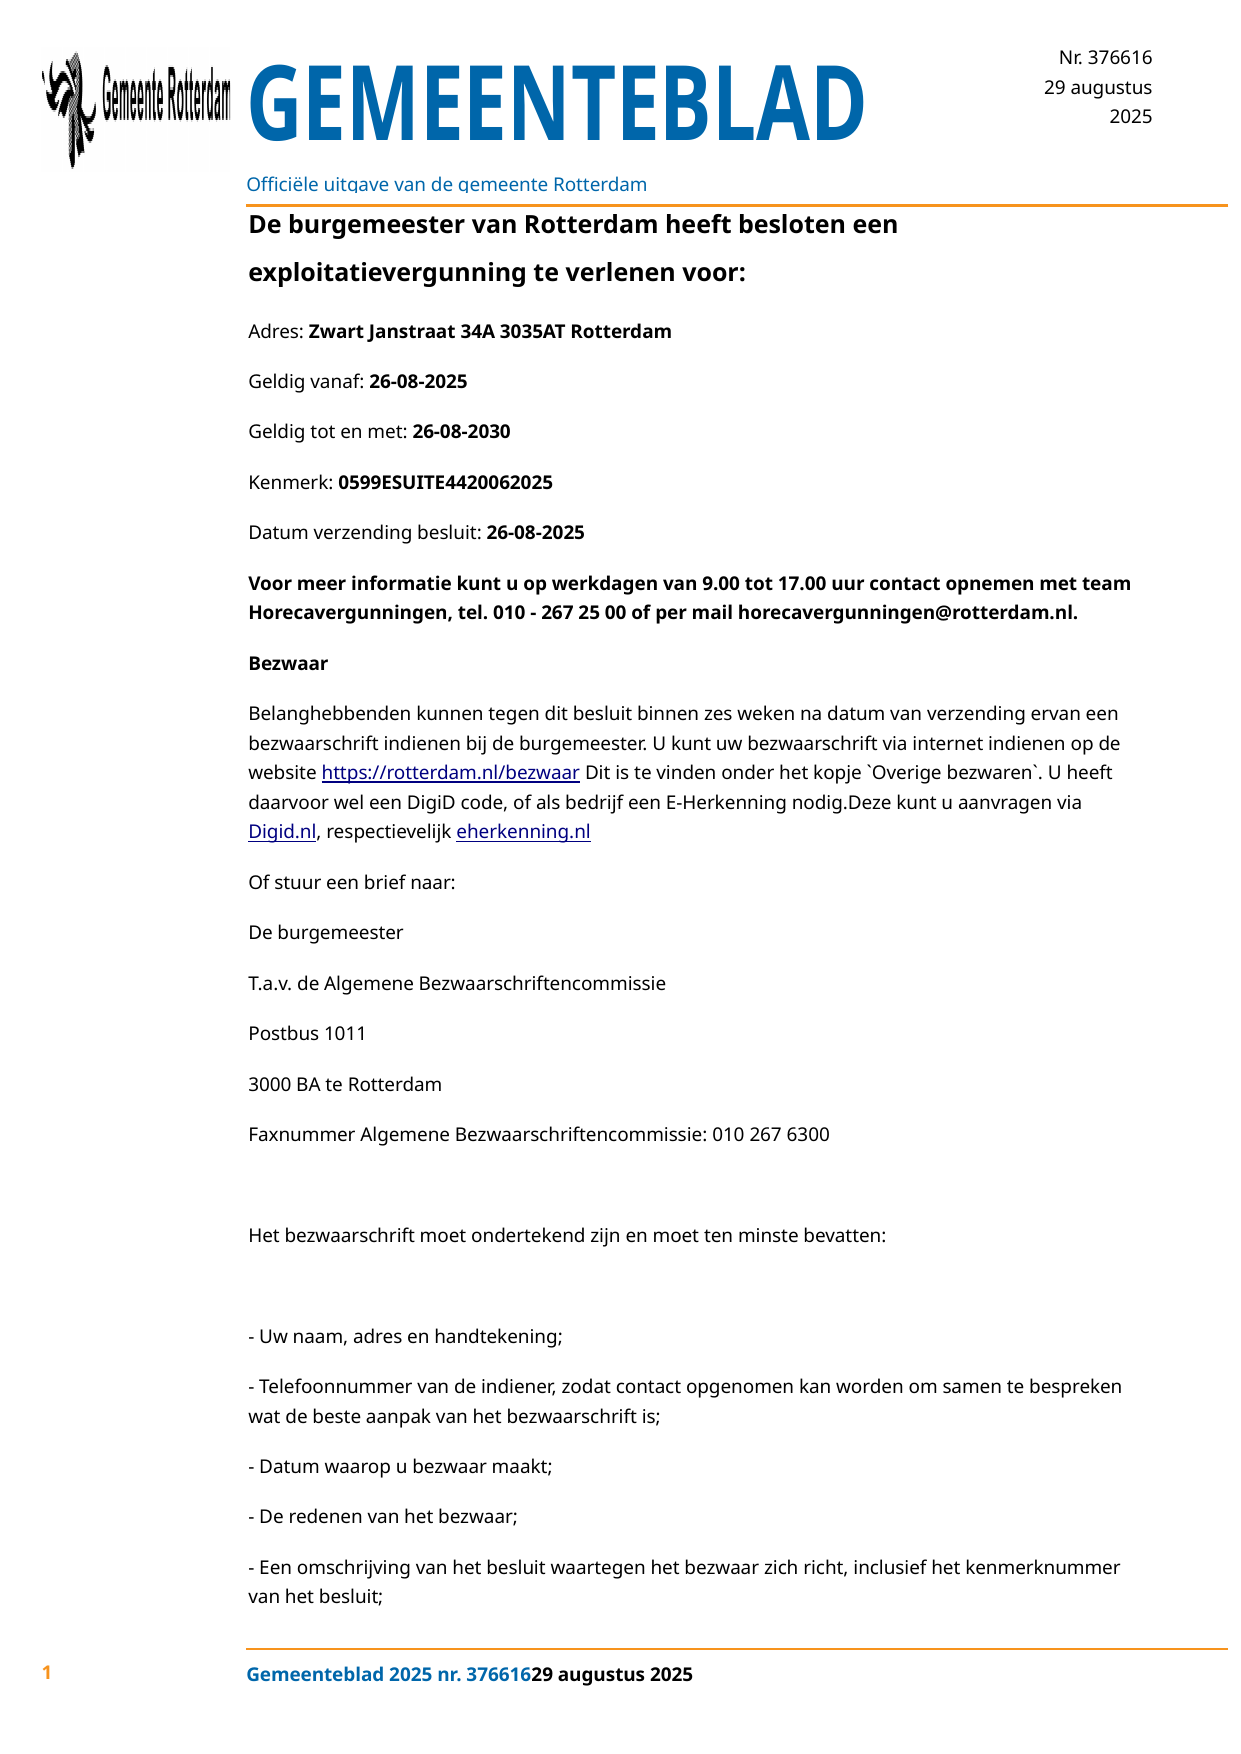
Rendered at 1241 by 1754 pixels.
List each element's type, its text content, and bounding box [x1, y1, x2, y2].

text Kenmerk: 0599ESUITE4420062025 [248, 469, 1152, 495]
text - Datum waarop u bezwaar maakt; [248, 1453, 1152, 1479]
text - Telefoonnummer van de indiener, zodat contact opgenomen kan worden om samen te bespreken wat de beste aanpak van het bezwaarschrift is; [248, 1373, 1152, 1429]
text Datum verzending besluit: 26-08-2025 [248, 519, 1152, 545]
text De burgemeester van Rotterdam heeft besloten een exploitatievergunning te verlenen voor: [248, 207, 1152, 288]
text De burgemeester [248, 919, 1152, 945]
text Postbus 1011 [248, 1020, 1152, 1046]
text T.a.v. de Algemene Bezwaarschriftencommissie [248, 970, 1152, 996]
text Het bezwaarschrift moet ondertekend zijn en moet ten minste bevatten: [248, 1222, 1152, 1248]
text - De redenen van het bezwaar; [248, 1504, 1152, 1529]
text Geldig tot en met: 26-08-2030 [248, 419, 1152, 444]
text Of stuur een brief naar: [248, 869, 1152, 895]
text Adres: Zwart Janstraat 34A 3035AT Rotterdam [248, 318, 1152, 344]
picture [41, 47, 231, 172]
text Voor meer informatie kunt u op werkdagen van 9.00 tot 17.00 uur contact opnemen met team Horecavergunningen, tel. 010 - 267 25 00 of per mail horecavergunningen@rotterdam.nl. [248, 570, 1152, 625]
text - Uw naam, adres en handtekening; [248, 1323, 1152, 1349]
text Bezwaar [248, 650, 1152, 676]
text Geldig vanaf: 26-08-2025 [248, 368, 1152, 394]
text Faxnummer Algemene Bezwaarschriftencommissie: 010 267 6300 [248, 1121, 1152, 1147]
text - Een omschrijving van het besluit waartegen het bezwaar zich richt, inclusief het kenmerknummer van het besluit; [248, 1554, 1152, 1609]
text Belanghebbenden kunnen tegen dit besluit binnen zes weken na datum van verzending ervan een bezwaarschrift indienen bij de burgemeester. U kunt uw bezwaarschrift via internet indienen op de website https://rotterdam.nl/bezwaar Dit is te vinden onder het kopje `Overige bezwaren`. U heeft daarvoor wel een DigiD code, of als bedrijf een E-Herkenning nodig.Deze kunt u aanvragen via Digid.nl, respectievelijk eherkenning.nl [248, 700, 1152, 844]
text 3000 BA te Rotterdam [248, 1071, 1152, 1097]
